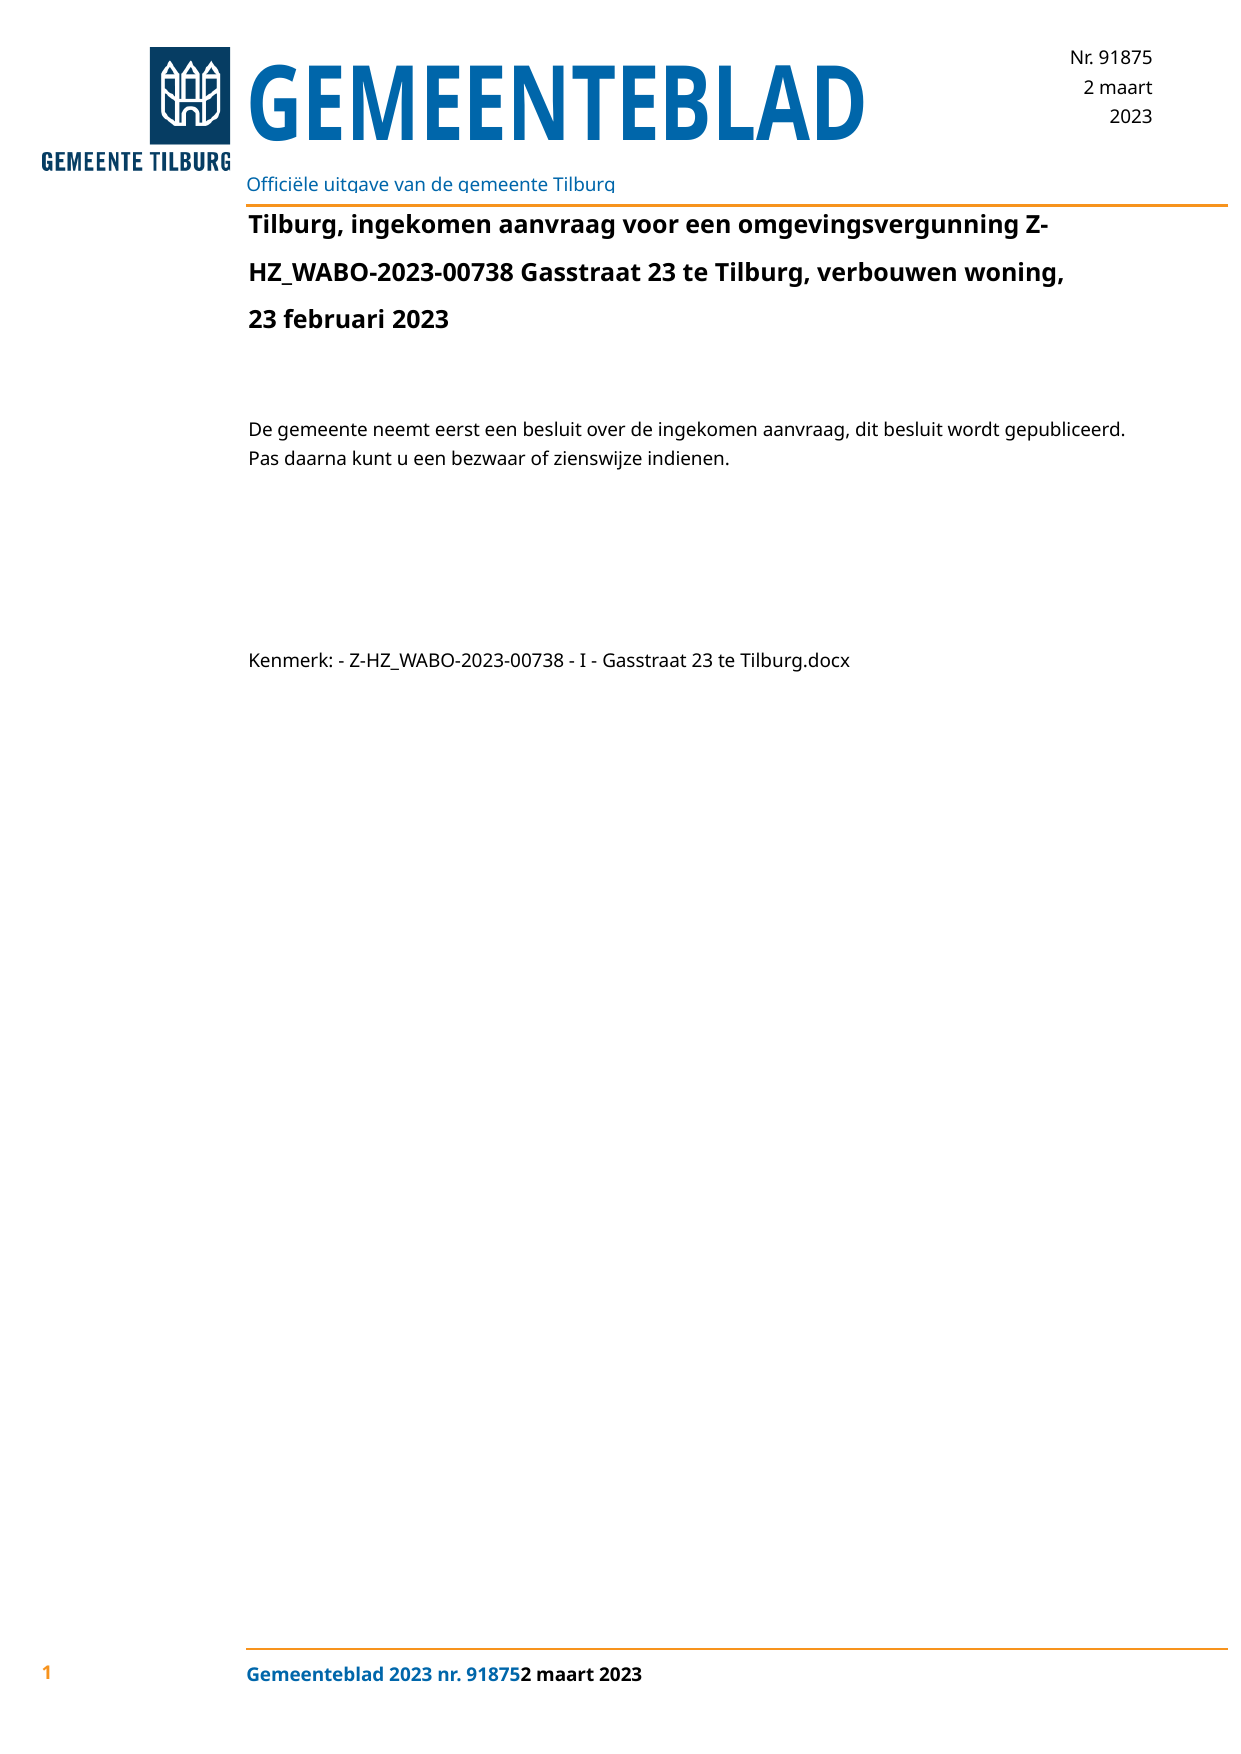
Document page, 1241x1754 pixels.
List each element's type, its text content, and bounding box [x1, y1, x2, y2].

text Tilburg, ingekomen aanvraag voor een omgevingsvergunning Z-HZ_WABO-2023-00738 Gasstraat 23 te Tilburg, verbouwen woning, 23 februari 2023 [248, 207, 1152, 336]
picture [41, 47, 231, 172]
text Kenmerk: - Z-HZ_WABO-2023-00738 - I - Gasstraat 23 te Tilburg.docx [248, 647, 1152, 673]
text De gemeente neemt eerst een besluit over de ingekomen aanvraag, dit besluit wordt gepubliceerd. Pas daarna kunt u een bezwaar of zienswijze indienen. [248, 416, 1152, 471]
